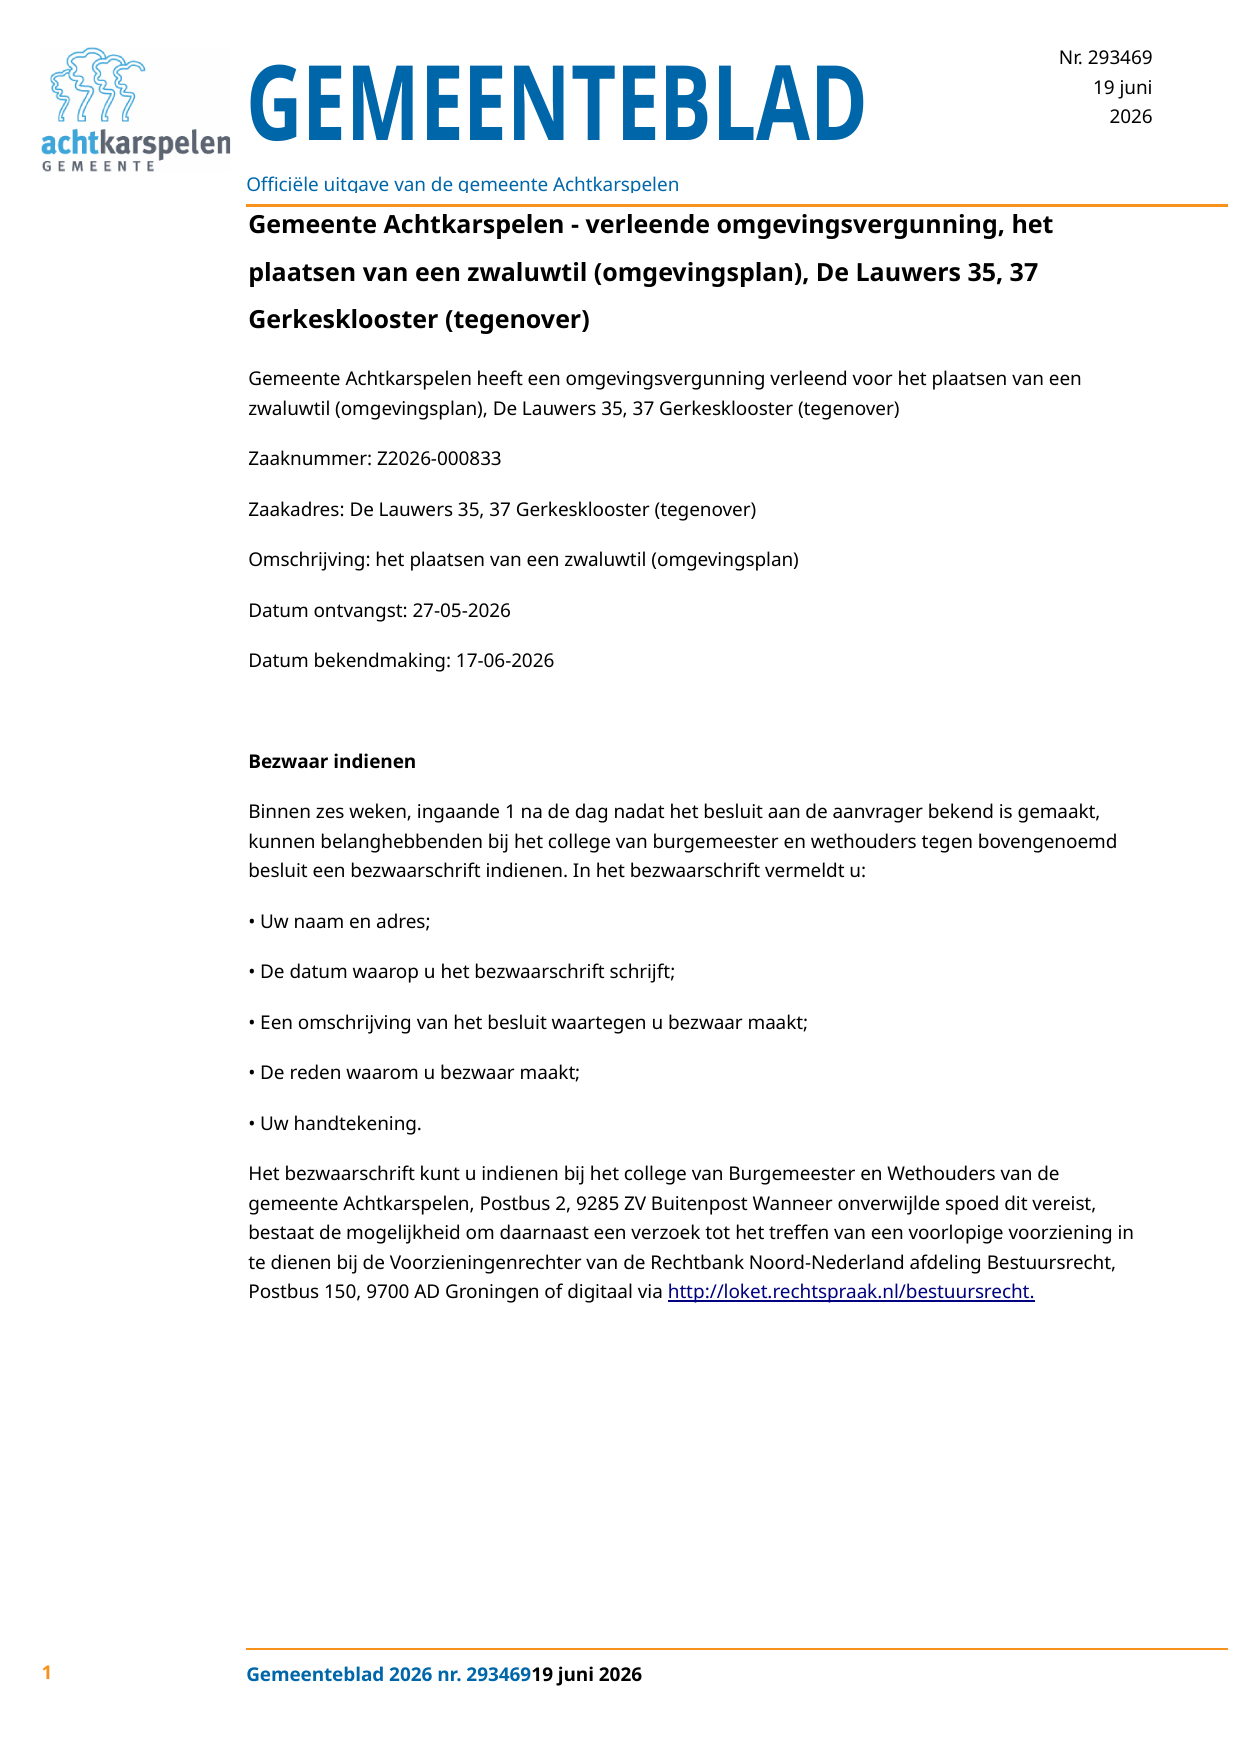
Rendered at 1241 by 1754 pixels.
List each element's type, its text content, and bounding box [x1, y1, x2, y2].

text • De datum waarop u het bezwaarschrift schrijft; [248, 958, 1152, 984]
text Zaakadres: De Lauwers 35, 37 Gerkesklooster (tegenover) [248, 496, 1152, 522]
text Gemeente Achtkarspelen heeft een omgevingsvergunning verleend voor het plaatsen van een zwaluwtil (omgevingsplan), De Lauwers 35, 37 Gerkesklooster (tegenover) [248, 366, 1152, 421]
text • Uw handtekening. [248, 1110, 1152, 1135]
text Omschrijving: het plaatsen van een zwaluwtil (omgevingsplan) [248, 546, 1152, 572]
text Het bezwaarschrift kunt u indienen bij het college van Burgemeester en Wethouders van de gemeente Achtkarspelen, Postbus 2, 9285 ZV Buitenpost Wanneer onverwijlde spoed dit vereist, bestaat de mogelijkheid om daarnaast een verzoek tot het treffen van een voorlopige voorziening in te dienen bij de Voorzieningenrechter van de Rechtbank Noord-Nederland afdeling Bestuursrecht, Postbus 150, 9700 AD Groningen of digitaal via http://loket.rechtspraak.nl/bestuursrecht. [248, 1160, 1152, 1304]
picture [41, 47, 231, 172]
text Binnen zes weken, ingaande 1 na de dag nadat het besluit aan de aanvrager bekend is gemaakt, kunnen belanghebbenden bij het college van burgemeester en wethouders tegen bovengenoemd besluit een bezwaarschrift indienen. In het bezwaarschrift vermeldt u: [248, 798, 1152, 883]
text Gemeente Achtkarspelen - verleende omgevingsvergunning, het plaatsen van een zwaluwtil (omgevingsplan), De Lauwers 35, 37 Gerkesklooster (tegenover) [248, 207, 1152, 336]
text Zaaknummer: Z2026-000833 [248, 446, 1152, 471]
text • Uw naam en adres; [248, 908, 1152, 934]
text • Een omschrijving van het besluit waartegen u bezwaar maakt; [248, 1009, 1152, 1034]
text Datum ontvangst: 27-05-2026 [248, 597, 1152, 622]
text Datum bekendmaking: 17-06-2026 [248, 647, 1152, 673]
text • De reden waarom u bezwaar maakt; [248, 1059, 1152, 1085]
text Bezwaar indienen [248, 748, 1152, 774]
